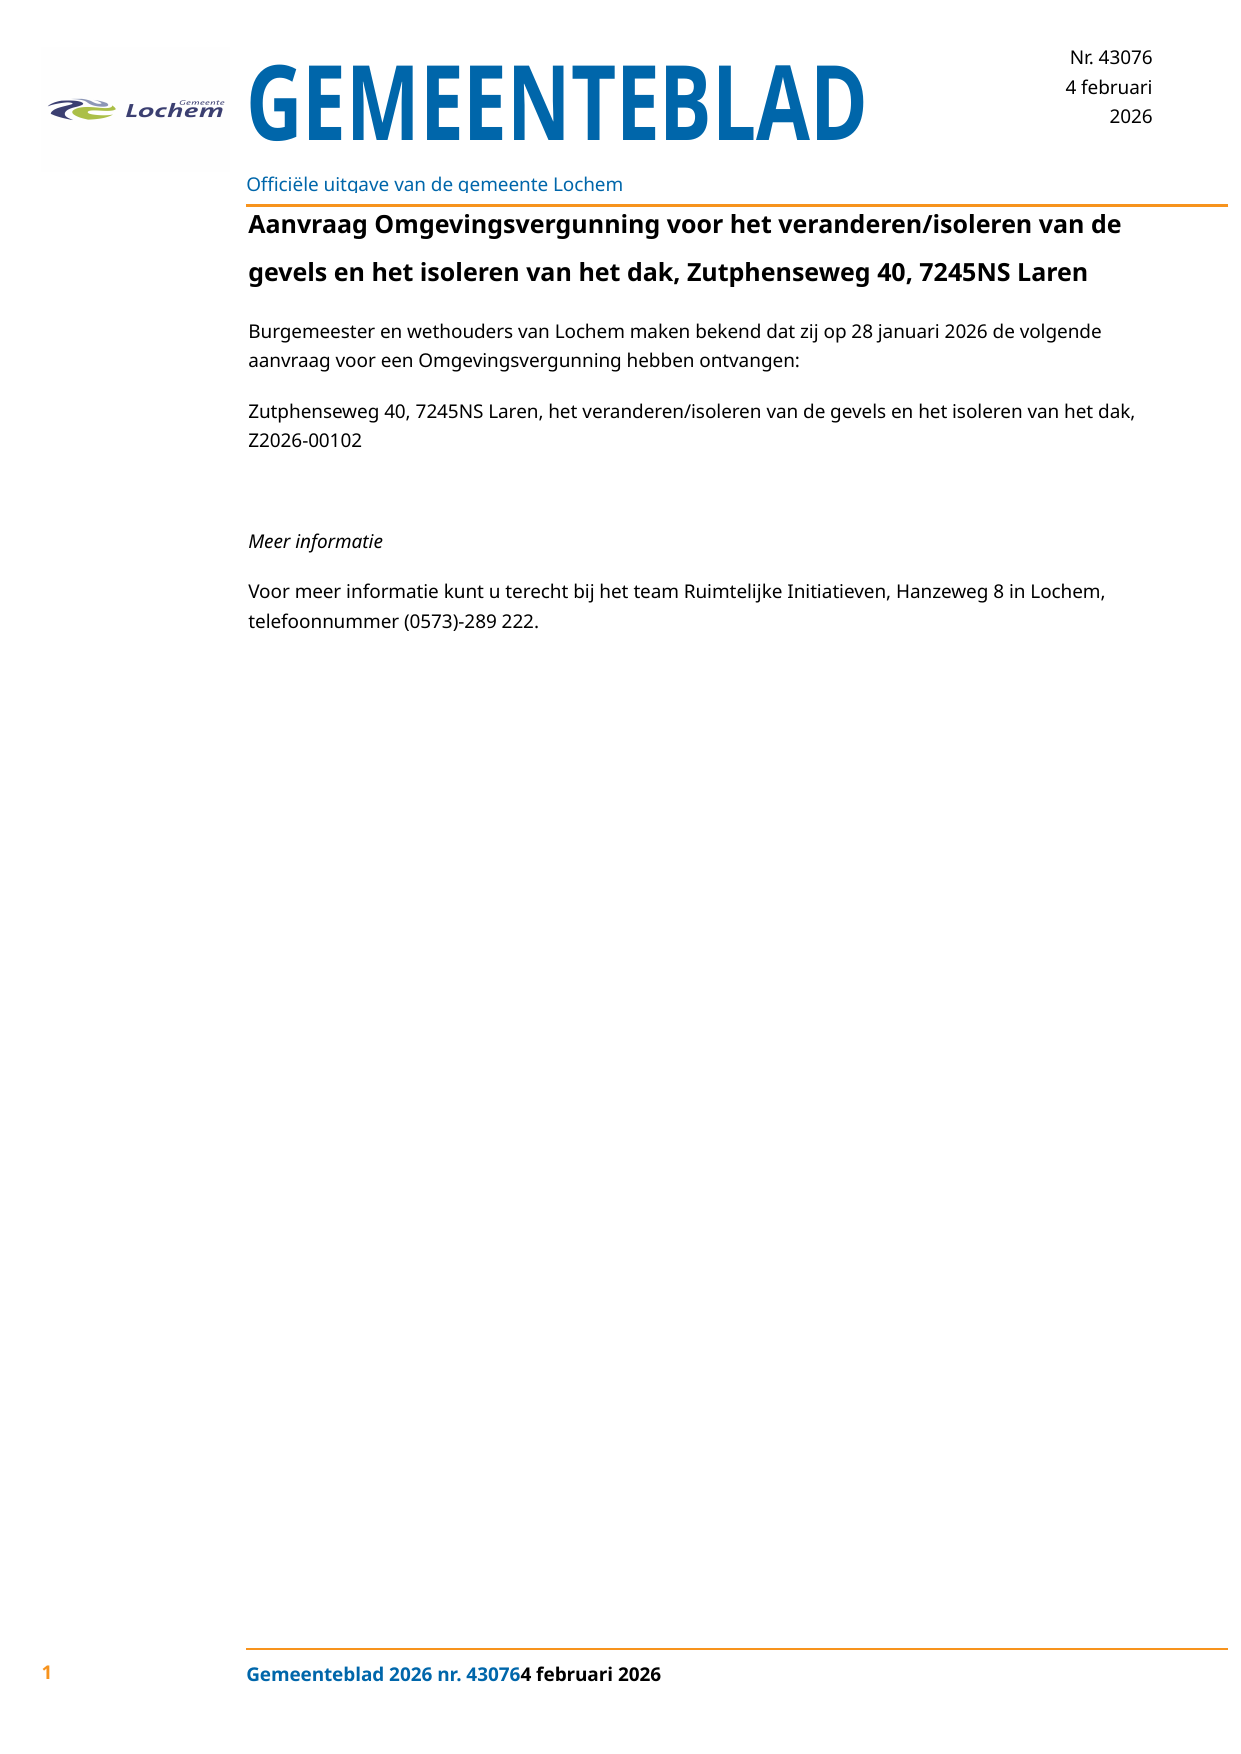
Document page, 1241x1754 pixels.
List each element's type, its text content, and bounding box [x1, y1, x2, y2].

text Meer informatie [248, 528, 1152, 554]
text Voor meer informatie kunt u terecht bij het team Ruimtelijke Initiatieven, Hanzeweg 8 in Lochem, telefoonnummer (0573)-289 222. [248, 579, 1152, 634]
text Aanvraag Omgevingsvergunning voor het veranderen/isoleren van de gevels en het isoleren van het dak, Zutphenseweg 40, 7245NS Laren [248, 207, 1152, 288]
text Zutphenseweg 40, 7245NS Laren, het veranderen/isoleren van de gevels en het isoleren van het dak, Z2026-00102 [248, 398, 1152, 453]
text Burgemeester en wethouders van Lochem maken bekend dat zij op 28 januari 2026 de volgende aanvraag voor een Omgevingsvergunning hebben ontvangen: [248, 318, 1152, 373]
picture [41, 47, 231, 172]
